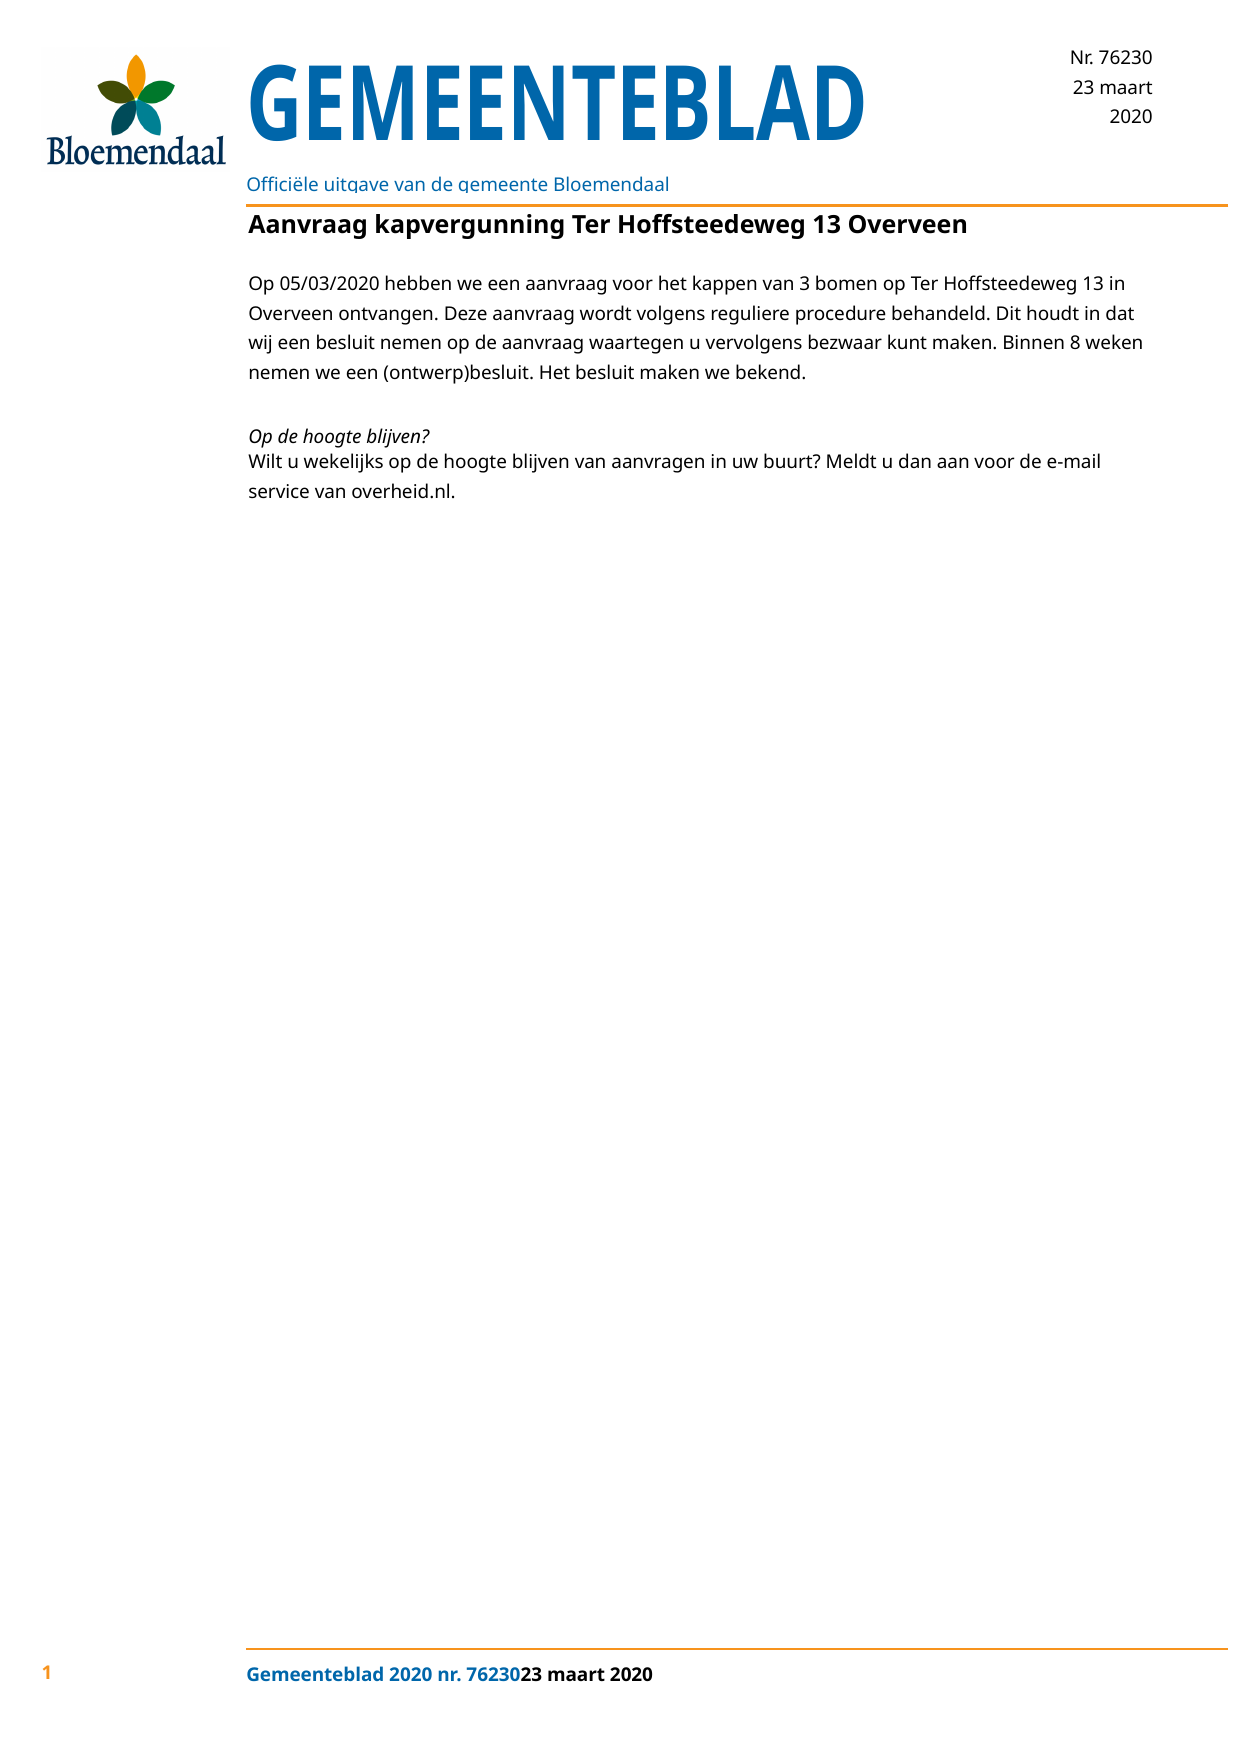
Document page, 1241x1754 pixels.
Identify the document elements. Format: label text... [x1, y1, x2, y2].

picture [41, 47, 231, 172]
text Aanvraag kapvergunning Ter Hoffsteedeweg 13 Overveen [248, 207, 1152, 241]
text Wilt u wekelijks op de hoogte blijven van aanvragen in uw buurt? Meldt u dan aan voor de e-mail service van overheid.nl. [248, 449, 1152, 504]
text Op 05/03/2020 hebben we een aanvraag voor het kappen van 3 bomen op Ter Hoffsteedeweg 13 in Overveen ontvangen. Deze aanvraag wordt volgens reguliere procedure behandeld. Dit houdt in dat wij een besluit nemen op de aanvraag waartegen u vervolgens bezwaar kunt maken. Binnen 8 weken nemen we een (ontwerp)besluit. Het besluit maken we bekend. [248, 270, 1152, 385]
text Op de hoogte blijven? [248, 423, 1152, 449]
